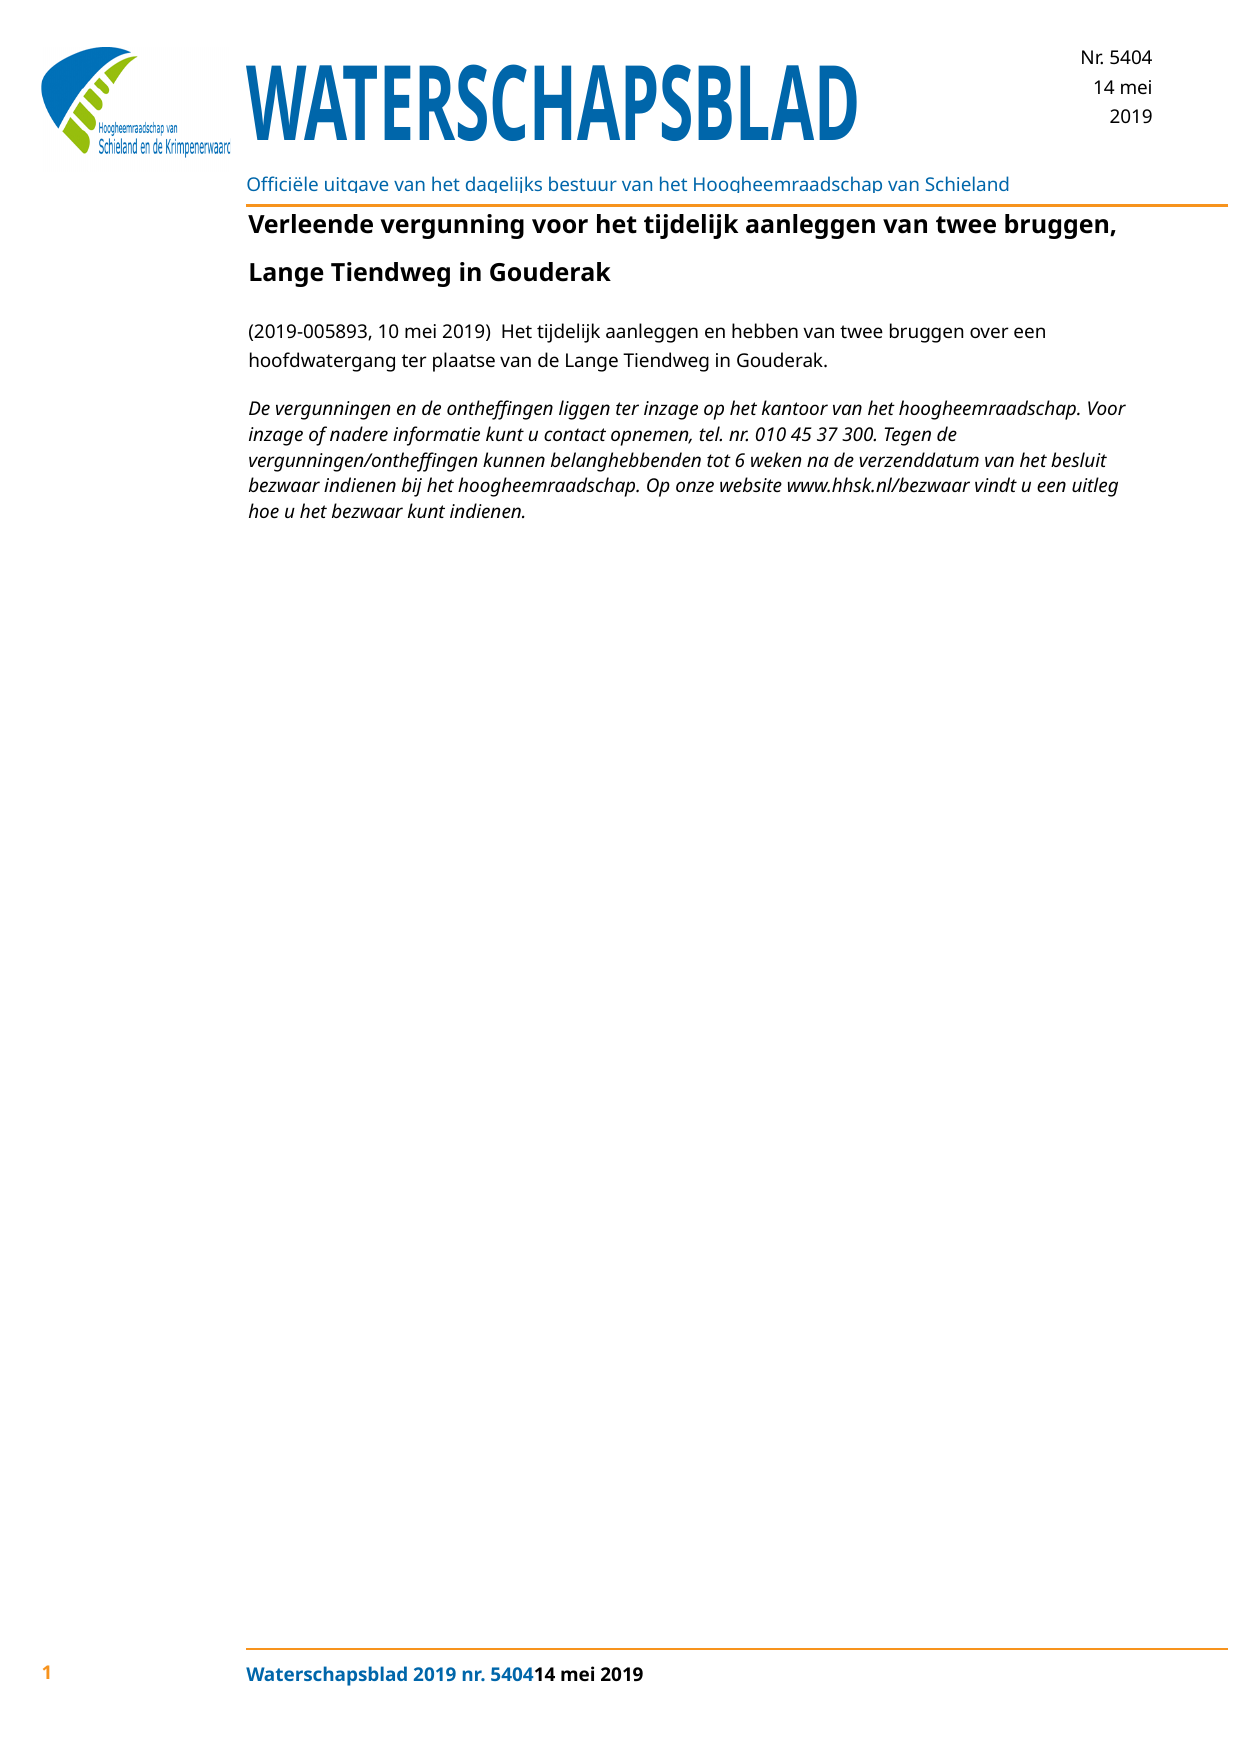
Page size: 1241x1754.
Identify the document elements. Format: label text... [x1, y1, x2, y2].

picture [41, 47, 231, 172]
text Verleende vergunning voor het tijdelijk aanleggen van twee bruggen, Lange Tiendweg in Gouderak [248, 207, 1152, 288]
text (2019-005893, 10 mei 2019) Het tijdelijk aanleggen en hebben van twee bruggen over een hoofdwatergang ter plaatse van de Lange Tiendweg in Gouderak. [248, 318, 1152, 373]
text De vergunningen en de ontheffingen liggen ter inzage op het kantoor van het hoogheemraadschap. Voor inzage of nadere informatie kunt u contact opnemen, tel. nr. 010 45 37 300. Tegen de vergunningen/ontheffingen kunnen belanghebbenden tot 6 weken na de verzenddatum van het besluit bezwaar indienen bij het hoogheemraadschap. Op onze website www.hhsk.nl/bezwaar vindt u een uitleg hoe u het bezwaar kunt indienen. [248, 395, 1152, 524]
